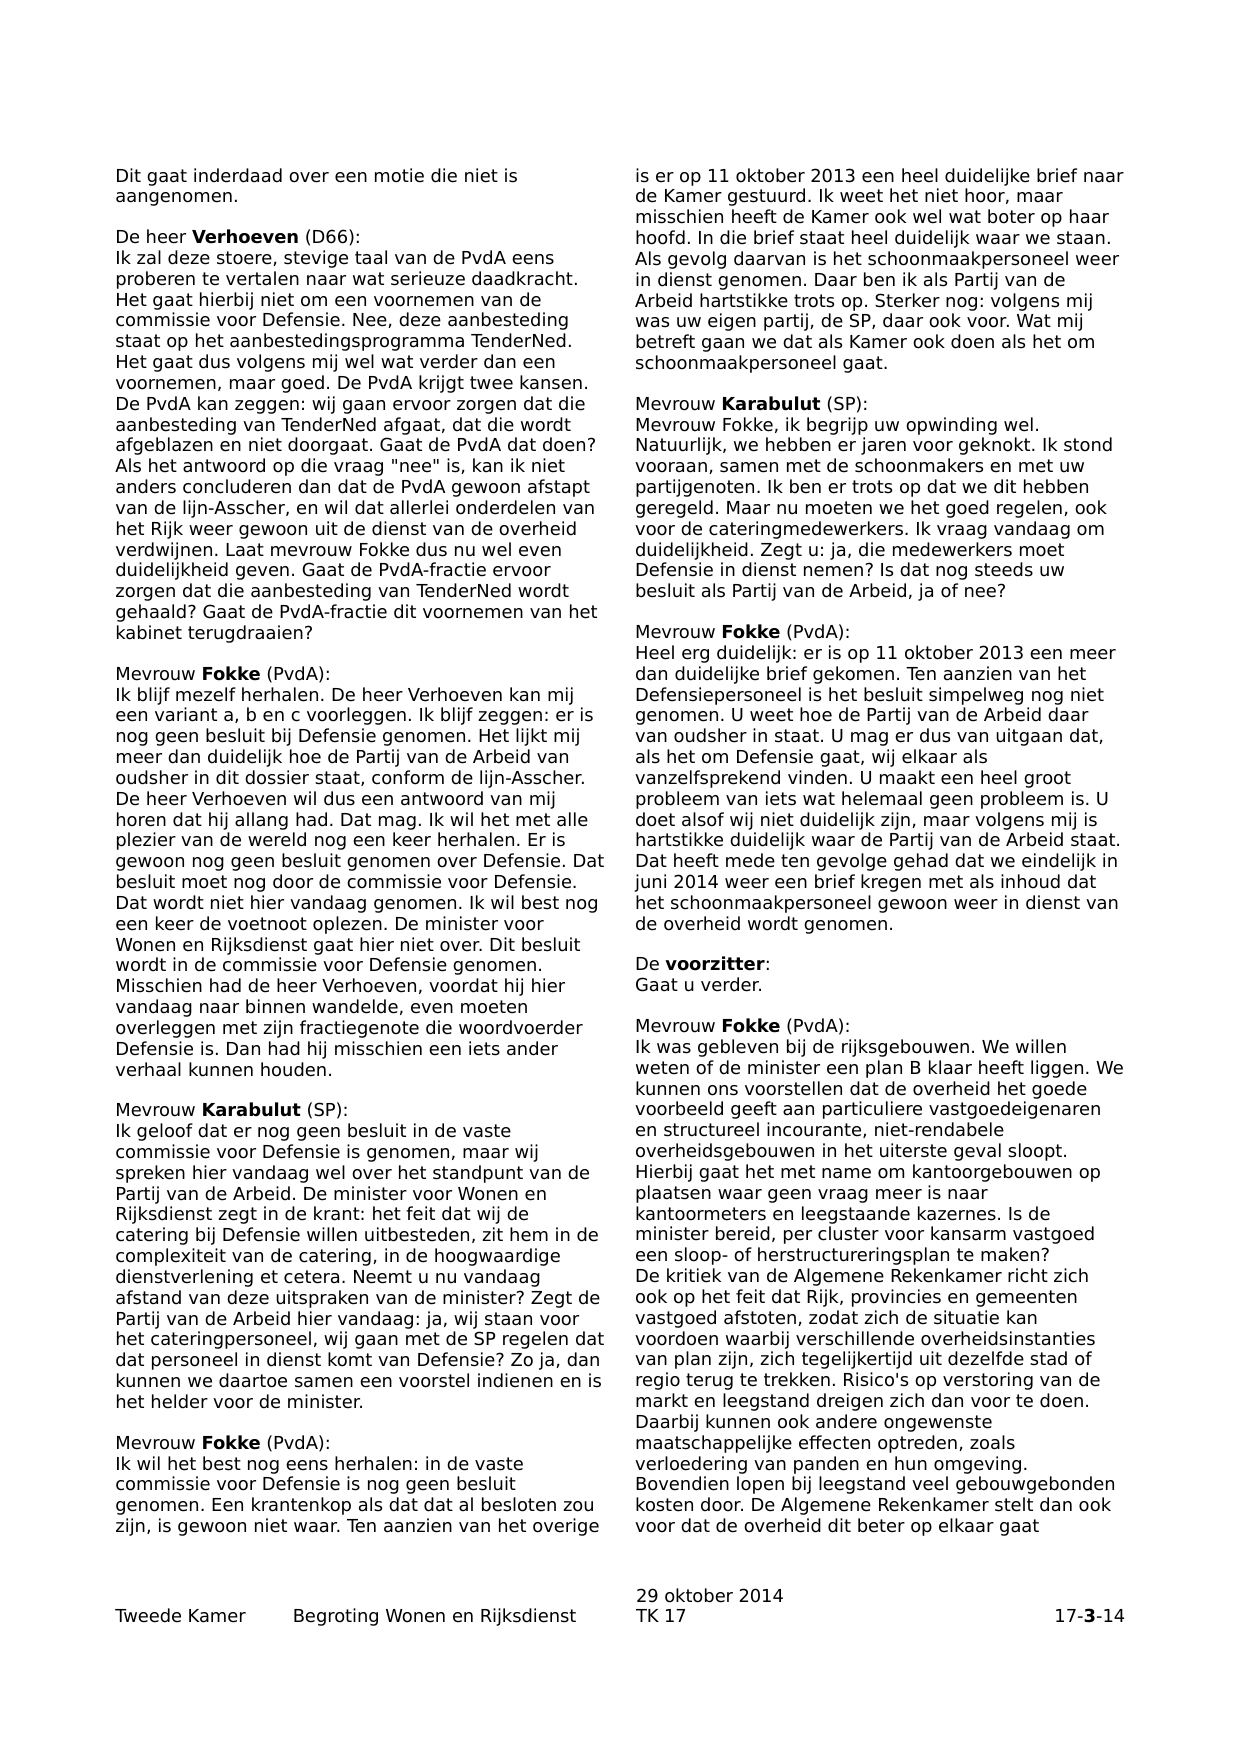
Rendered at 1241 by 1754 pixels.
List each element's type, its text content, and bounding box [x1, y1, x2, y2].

text Dit gaat inderdaad over een motie die niet is aangenomen. [115, 165, 605, 207]
text De kritiek van de Algemene Rekenkamer richt zich ook op het feit dat Rijk, provincies en gemeenten vastgoed afstoten, zodat zich de situatie kan voordoen waarbij verschillende overheidsinstanties van plan zijn, zich tegelijkertijd uit dezelfde stad of regio terug te trekken. Risico's op verstoring van de markt en leegstand dreigen zich dan voor te doen. Daarbij kunnen ook andere ongewenste maatschappelijke effecten optreden, zoals verloedering van panden en hun omgeving. Bovendien lopen bij leegstand veel gebouwgebonden kosten door. De Algemene Rekenkamer stelt dan ook voor dat de overheid dit beter op elkaar gaat [635, 1266, 1125, 1537]
text Mevrouw Fokke (PvdA): [115, 663, 605, 684]
text Mevrouw Fokke (PvdA): [635, 1016, 1125, 1037]
text is er op 11 oktober 2013 een heel duidelijke brief naar de Kamer gestuurd. Ik weet het niet hoor, maar misschien heeft de Kamer ook wel wat boter op haar hoofd. In die brief staat heel duidelijk waar we staan. Als gevolg daarvan is het schoonmaakpersoneel weer in dienst genomen. Daar ben ik als Partij van de Arbeid hartstikke trots op. Sterker nog: volgens mij was uw eigen partij, de SP, daar ook voor. Wat mij betreft gaan we dat als Kamer ook doen als het om schoonmaakpersoneel gaat. [635, 165, 1125, 374]
text Mevrouw Fokke (PvdA): [635, 622, 1125, 643]
text De heer Verhoeven (D66): [115, 227, 605, 248]
text Ik was gebleven bij de rijksgebouwen. We willen weten of de minister een plan B klaar heeft liggen. We kunnen ons voorstellen dat de overheid het goede voorbeeld geeft aan particuliere vastgoedeigenaren en structureel incourante, niet-rendabele overheidsgebouwen in het uiterste geval sloopt. Hierbij gaat het met name om kantoorgebouwen op plaatsen waar geen vraag meer is naar kantoormeters en leegstaande kazernes. Is de minister bereid, per cluster voor kansarm vastgoed een sloop- of herstructureringsplan te maken? [635, 1037, 1125, 1266]
text Ik wil het best nog eens herhalen: in de vaste commissie voor Defensie is nog geen besluit genomen. Een krantenkop als dat dat al besloten zou zijn, is gewoon niet waar. Ten aanzien van het overige [115, 1453, 605, 1537]
text Mevrouw Karabulut (SP): [635, 394, 1125, 414]
text Mevrouw Fokke (PvdA): [115, 1432, 605, 1453]
text Gaat u verder. [635, 975, 1125, 996]
text Mevrouw Fokke, ik begrijp uw opwinding wel. Natuurlijk, we hebben er jaren voor geknokt. Ik stond vooraan, samen met de schoonmakers en met uw partijgenoten. Ik ben er trots op dat we dit hebben geregeld. Maar nu moeten we het goed regelen, ook voor de cateringmedewerkers. Ik vraag vandaag om duidelijkheid. Zegt u: ja, die medewerkers moet Defensie in dienst nemen? Is dat nog steeds uw besluit als Partij van de Arbeid, ja of nee? [635, 414, 1125, 602]
text Mevrouw Karabulut (SP): [115, 1100, 605, 1121]
text Heel erg duidelijk: er is op 11 oktober 2013 een meer dan duidelijke brief gekomen. Ten aanzien van het Defensiepersoneel is het besluit simpelweg nog niet genomen. U weet hoe de Partij van de Arbeid daar van oudsher in staat. U mag er dus van uitgaan dat, als het om Defensie gaat, wij elkaar als vanzelfsprekend vinden. U maakt een heel groot probleem van iets wat helemaal geen probleem is. U doet alsof wij niet duidelijk zijn, maar volgens mij is hartstikke duidelijk waar de Partij van de Arbeid staat. Dat heeft mede ten gevolge gehad dat we eindelijk in juni 2014 weer een brief kregen met als inhoud dat het schoonmaakpersoneel gewoon weer in dienst van de overheid wordt genomen. [635, 643, 1125, 934]
text Ik blijf mezelf herhalen. De heer Verhoeven kan mij een variant a, b en c voorleggen. Ik blijf zeggen: er is nog geen besluit bij Defensie genomen. Het lijkt mij meer dan duidelijk hoe de Partij van de Arbeid van oudsher in dit dossier staat, conform de lijn-Asscher. De heer Verhoeven wil dus een antwoord van mij horen dat hij allang had. Dat mag. Ik wil het met alle plezier van de wereld nog een keer herhalen. Er is gewoon nog geen besluit genomen over Defensie. Dat besluit moet nog door de commissie voor Defensie. Dat wordt niet hier vandaag genomen. Ik wil best nog een keer de voetnoot oplezen. De minister voor Wonen en Rijksdienst gaat hier niet over. Dit besluit wordt in de commissie voor Defensie genomen. Misschien had de heer Verhoeven, voordat hij hier vandaag naar binnen wandelde, even moeten overleggen met zijn fractiegenote die woordvoerder Defensie is. Dan had hij misschien een iets ander verhaal kunnen houden. [115, 684, 605, 1080]
text Ik geloof dat er nog geen besluit in de vaste commissie voor Defensie is genomen, maar wij spreken hier vandaag wel over het standpunt van de Partij van de Arbeid. De minister voor Wonen en Rijksdienst zegt in de krant: het feit dat wij de catering bij Defensie willen uitbesteden, zit hem in de complexiteit van de catering, in de hoogwaardige dienstverlening et cetera. Neemt u nu vandaag afstand van deze uitspraken van de minister? Zegt de Partij van de Arbeid hier vandaag: ja, wij staan voor het cateringpersoneel, wij gaan met de SP regelen dat dat personeel in dienst komt van Defensie? Zo ja, dan kunnen we daartoe samen een voorstel indienen en is het helder voor de minister. [115, 1121, 605, 1412]
text De voorzitter: [635, 954, 1125, 975]
text Ik zal deze stoere, stevige taal van de PvdA eens proberen te vertalen naar wat serieuze daadkracht. Het gaat hierbij niet om een voornemen van de commissie voor Defensie. Nee, deze aanbesteding staat op het aanbestedingsprogramma TenderNed. Het gaat dus volgens mij wel wat verder dan een voornemen, maar goed. De PvdA krijgt twee kansen. De PvdA kan zeggen: wij gaan ervoor zorgen dat die aanbesteding van TenderNed afgaat, dat die wordt afgeblazen en niet doorgaat. Gaat de PvdA dat doen? Als het antwoord op die vraag "nee" is, kan ik niet anders concluderen dan dat de PvdA gewoon afstapt van de lijn-Asscher, en wil dat allerlei onderdelen van het Rijk weer gewoon uit de dienst van de overheid verdwijnen. Laat mevrouw Fokke dus nu wel even duidelijkheid geven. Gaat de PvdA-fractie ervoor zorgen dat die aanbesteding van TenderNed wordt gehaald? Gaat de PvdA-fractie dit voornemen van het kabinet terugdraaien? [115, 248, 605, 643]
